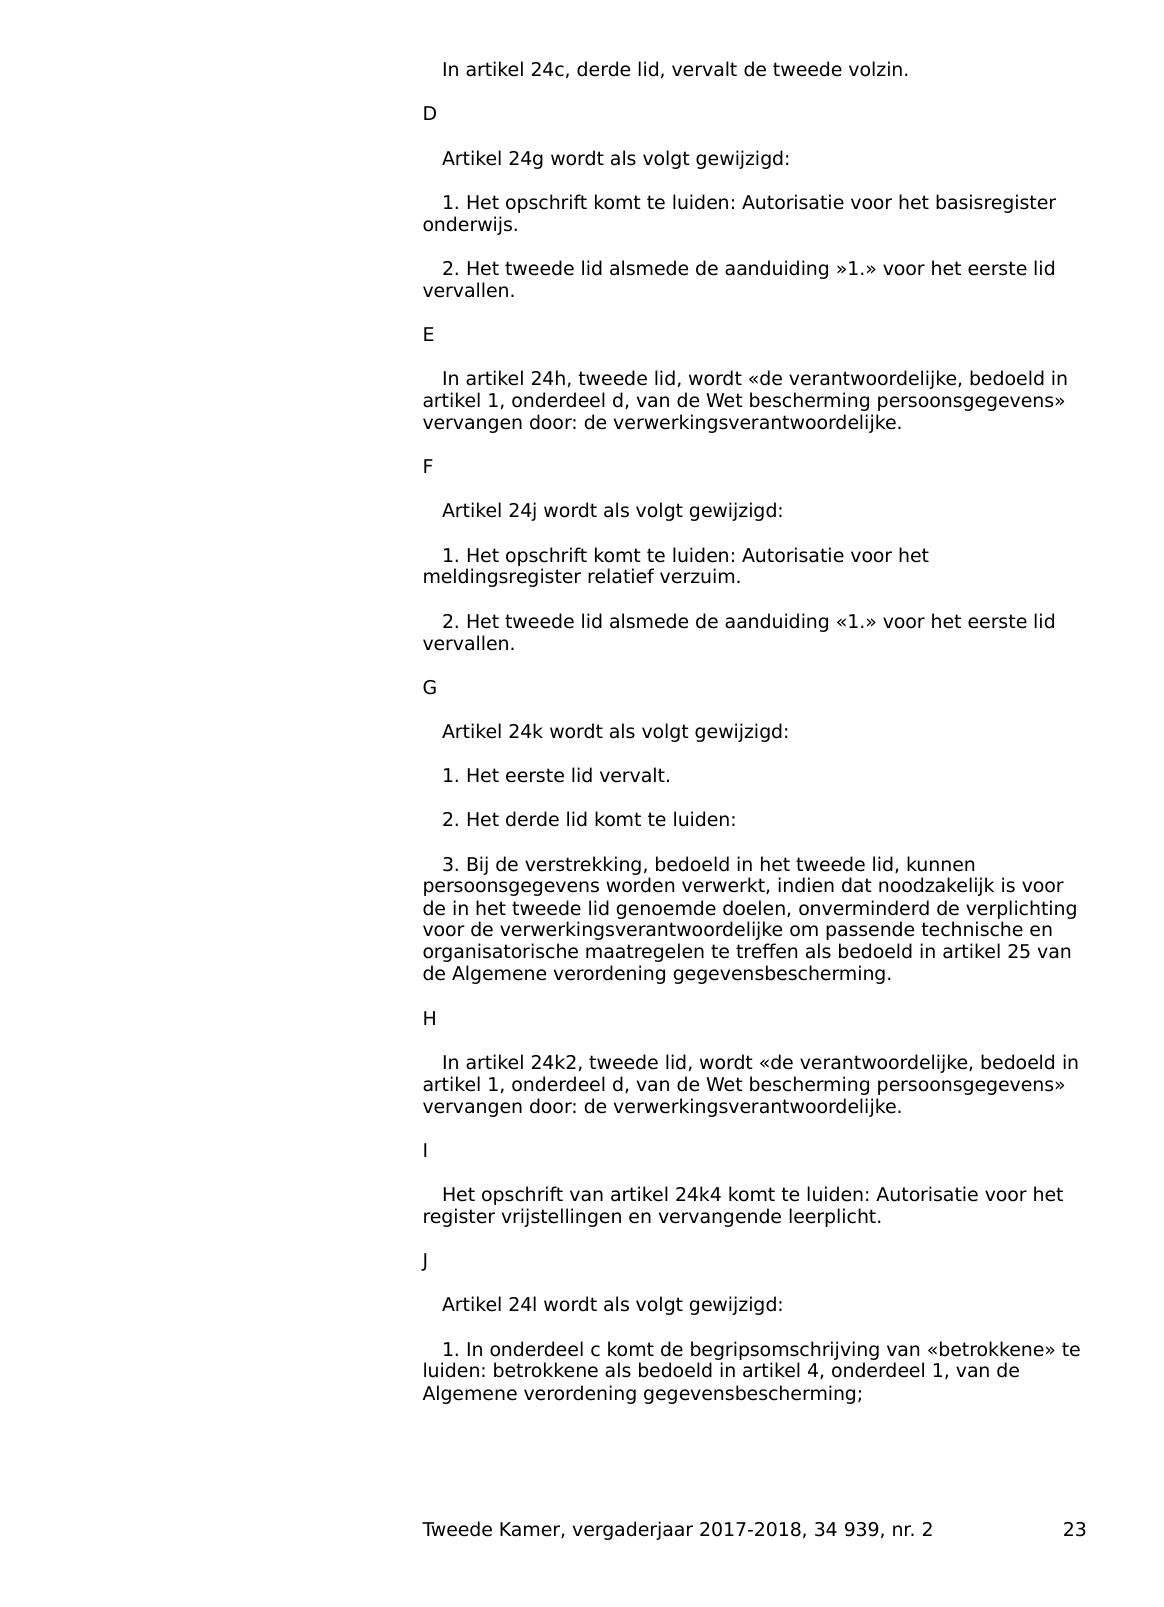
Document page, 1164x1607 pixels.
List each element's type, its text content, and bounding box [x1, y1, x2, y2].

text Artikel 24l wordt als volgt gewijzigd: [422, 1294, 1087, 1316]
text In artikel 24k2, tweede lid, wordt «de verantwoordelijke, bedoeld in artikel 1, onderdeel d, van de Wet bescherming persoonsgegevens» vervangen door: de verwerkingsverantwoordelijke. [422, 1052, 1087, 1118]
text 2. Het derde lid komt te luiden: [422, 809, 1087, 831]
text Artikel 24j wordt als volgt gewijzigd: [422, 500, 1087, 522]
text E [422, 324, 1087, 346]
text F [422, 456, 1087, 478]
text 1. In onderdeel c komt de begripsomschrijving van «betrokkene» te luiden: betrokkene als bedoeld in artikel 4, onderdeel 1, van de Algemene verordening gegevensbescherming; [422, 1338, 1087, 1404]
text Artikel 24k wordt als volgt gewijzigd: [422, 721, 1087, 743]
text G [422, 677, 1087, 699]
text 1. Het opschrift komt te luiden: Autorisatie voor het meldingsregister relatief verzuim. [422, 544, 1087, 588]
text Artikel 24g wordt als volgt gewijzigd: [422, 147, 1087, 169]
text 3. Bij de verstrekking, bedoeld in het tweede lid, kunnen persoonsgegevens worden verwerkt, indien dat noodzakelijk is voor de in het tweede lid genoemde doelen, onverminderd de verplichting voor de verwerkingsverantwoordelijke om passende technische en organisatorische maatregelen te treffen als bedoeld in artikel 25 van de Algemene verordening gegevensbescherming. [422, 853, 1087, 985]
text In artikel 24c, derde lid, vervalt de tweede volzin. [422, 59, 1087, 81]
text In artikel 24h, tweede lid, wordt «de verantwoordelijke, bedoeld in artikel 1, onderdeel d, van de Wet bescherming persoonsgegevens» vervangen door: de verwerkingsverantwoordelijke. [422, 368, 1087, 434]
text I [422, 1140, 1087, 1162]
text 1. Het opschrift komt te luiden: Autorisatie voor het basisregister onderwijs. [422, 192, 1087, 236]
text H [422, 1007, 1087, 1029]
text 2. Het tweede lid alsmede de aanduiding »1.» voor het eerste lid vervallen. [422, 258, 1087, 302]
text J [422, 1250, 1087, 1272]
text Het opschrift van artikel 24k4 komt te luiden: Autorisatie voor het register vrijstellingen en vervangende leerplicht. [422, 1184, 1087, 1228]
text 1. Het eerste lid vervalt. [422, 765, 1087, 787]
text 2. Het tweede lid alsmede de aanduiding «1.» voor het eerste lid vervallen. [422, 611, 1087, 654]
text D [422, 103, 1087, 125]
